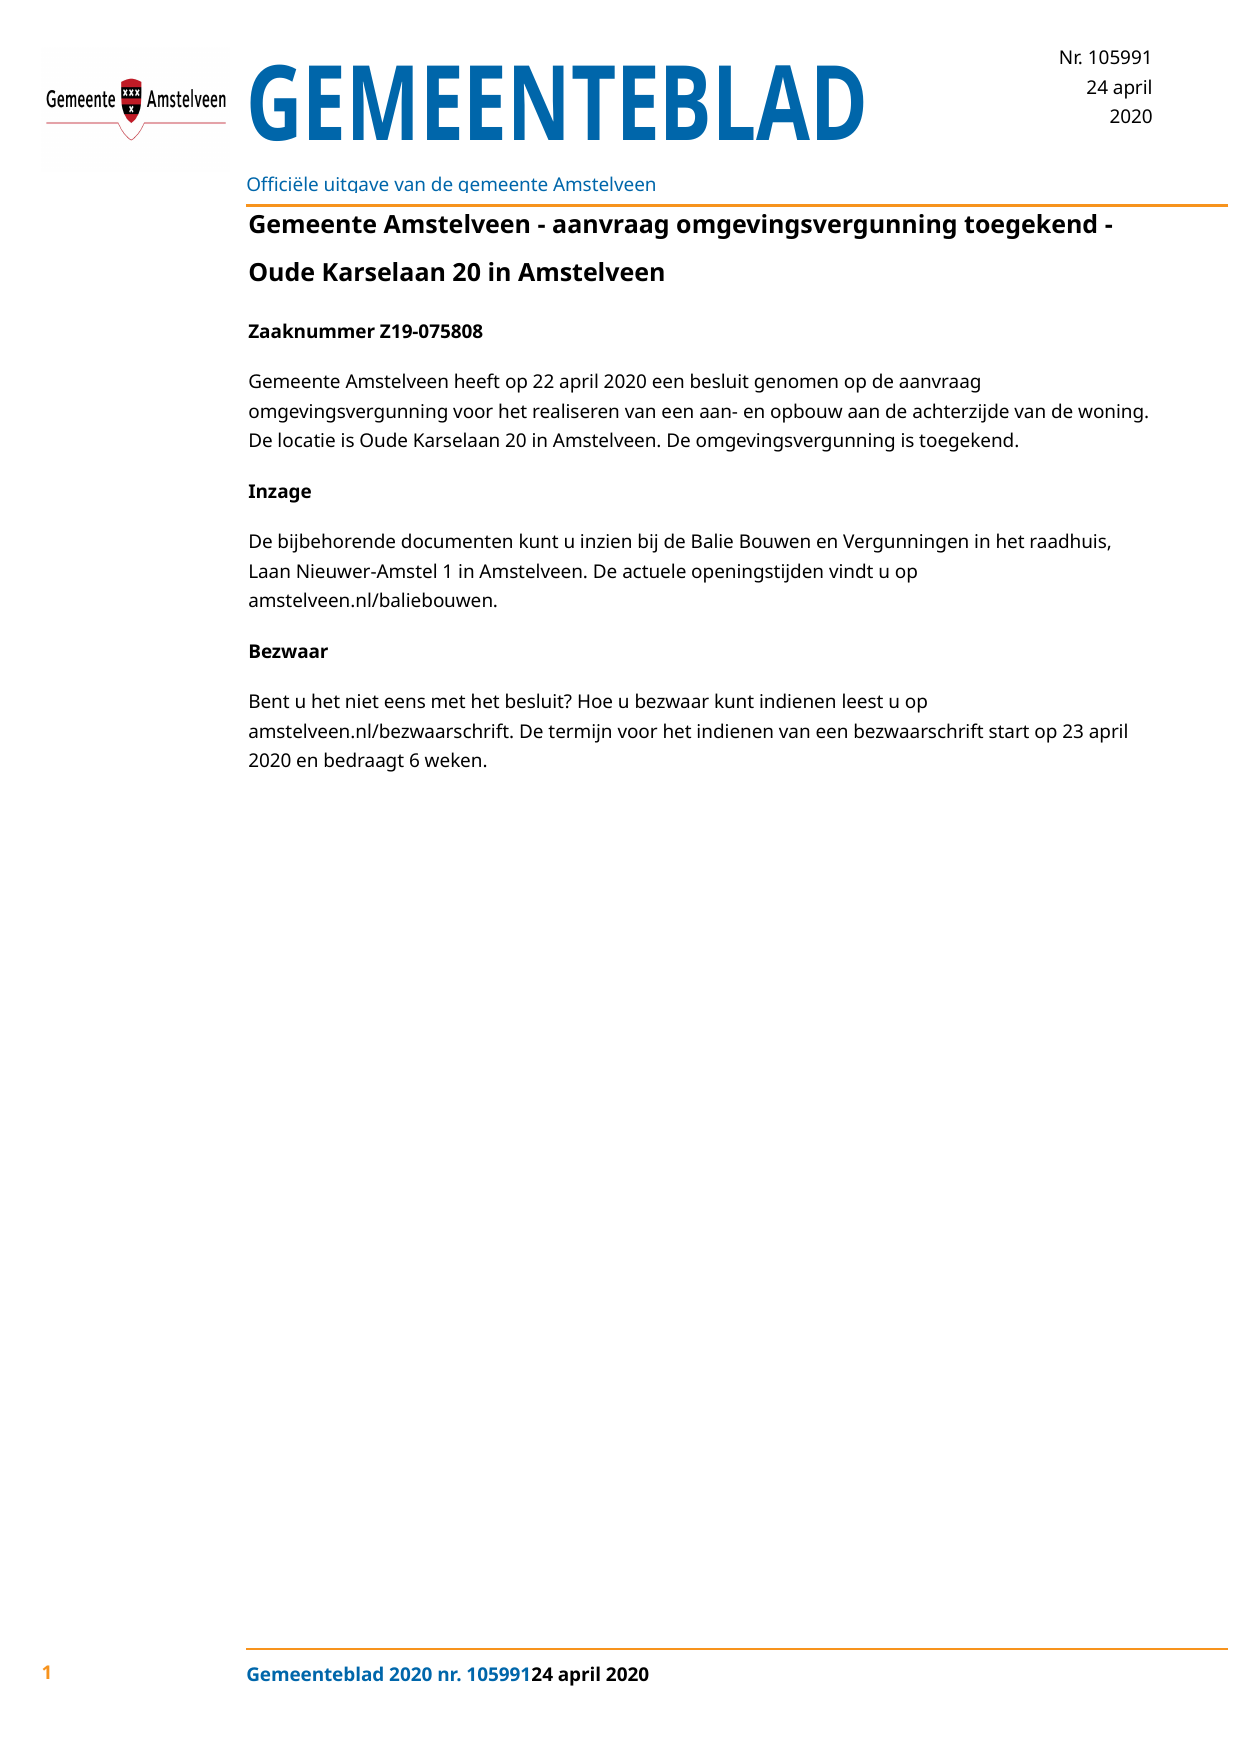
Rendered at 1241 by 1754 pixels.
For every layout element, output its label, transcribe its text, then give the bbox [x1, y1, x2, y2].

text Bezwaar [248, 638, 1152, 664]
text De bijbehorende documenten kunt u inzien bij de Balie Bouwen en Vergunningen in het raadhuis, Laan Nieuwer-Amstel 1 in Amstelveen. De actuele openingstijden vindt u op amstelveen.nl/baliebouwen. [248, 528, 1152, 613]
text Zaaknummer Z19-075808 [248, 318, 1152, 344]
picture [41, 47, 231, 172]
text Inzage [248, 478, 1152, 504]
text Gemeente Amstelveen heeft op 22 april 2020 een besluit genomen op de aanvraag omgevingsvergunning voor het realiseren van een aan- en opbouw aan de achterzijde van de woning. De locatie is Oude Karselaan 20 in Amstelveen. De omgevingsvergunning is toegekend. [248, 368, 1152, 453]
text Bent u het niet eens met het besluit? Hoe u bezwaar kunt indienen leest u op amstelveen.nl/bezwaarschrift. De termijn voor het indienen van een bezwaarschrift start op 23 april 2020 en bedraagt 6 weken. [248, 688, 1152, 773]
text Gemeente Amstelveen - aanvraag omgevingsvergunning toegekend - Oude Karselaan 20 in Amstelveen [248, 207, 1152, 288]
